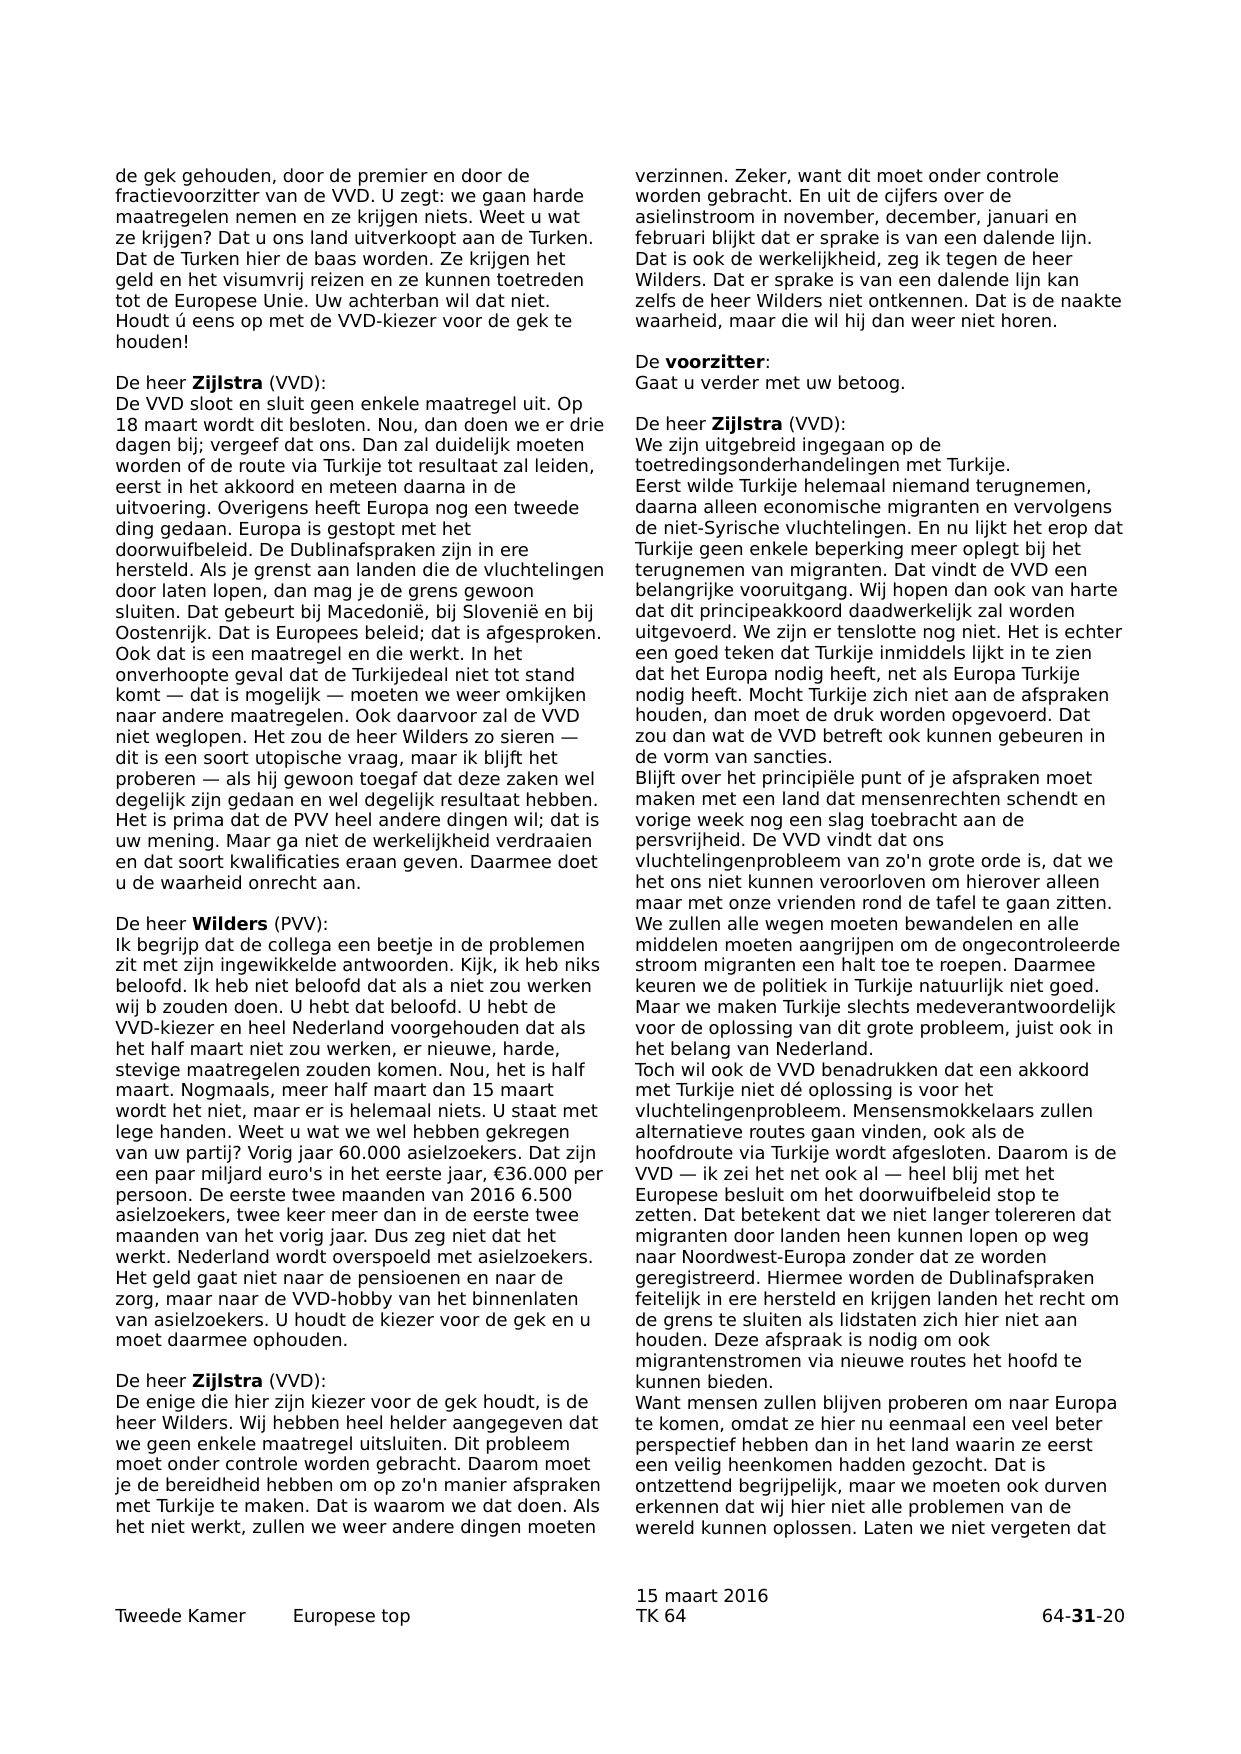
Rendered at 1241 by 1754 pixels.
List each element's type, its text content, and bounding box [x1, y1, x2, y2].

text verzinnen. Zeker, want dit moet onder controle worden gebracht. En uit de cijfers over de asielinstroom in november, december, januari en februari blijkt dat er sprake is van een dalende lijn. Dat is ook de werkelijkheid, zeg ik tegen de heer Wilders. Dat er sprake is van een dalende lijn kan zelfs de heer Wilders niet ontkennen. Dat is de naakte waarheid, maar die wil hij dan weer niet horen. [635, 165, 1125, 332]
text De enige die hier zijn kiezer voor de gek houdt, is de heer Wilders. Wij hebben heel helder aangegeven dat we geen enkele maatregel uitsluiten. Dit probleem moet onder controle worden gebracht. Daarom moet je de bereidheid hebben om op zo'n manier afspraken met Turkije te maken. Dat is waarom we dat doen. Als het niet werkt, zullen we weer andere dingen moeten [115, 1392, 605, 1537]
text De heer Zijlstra (VVD): [115, 1371, 605, 1392]
text We zijn uitgebreid ingegaan op de toetredingsonderhandelingen met Turkije. [635, 434, 1125, 476]
text De heer Wilders (PVV): [115, 913, 605, 934]
text De voorzitter: [635, 352, 1125, 373]
text Blijft over het principiële punt of je afspraken moet maken met een land dat mensenrechten schendt en vorige week nog een slag toebracht aan de persvrijheid. De VVD vindt dat ons vluchtelingenprobleem van zo'n grote orde is, dat we het ons niet kunnen veroorloven om hierover alleen maar met onze vrienden rond de tafel te gaan zitten. We zullen alle wegen moeten bewandelen en alle middelen moeten aangrijpen om de ongecontroleerde stroom migranten een halt toe te roepen. Daarmee keuren we de politiek in Turkije natuurlijk niet goed. Maar we maken Turkije slechts medeverantwoordelijk voor de oplossing van dit grote probleem, juist ook in het belang van Nederland. [635, 768, 1125, 1059]
text De VVD sloot en sluit geen enkele maatregel uit. Op 18 maart wordt dit besloten. Nou, dan doen we er drie dagen bij; vergeef dat ons. Dan zal duidelijk moeten worden of de route via Turkije tot resultaat zal leiden, eerst in het akkoord en meteen daarna in de uitvoering. Overigens heeft Europa nog een tweede ding gedaan. Europa is gestopt met het doorwuifbeleid. De Dublinafspraken zijn in ere hersteld. Als je grenst aan landen die de vluchtelingen door laten lopen, dan mag je de grens gewoon sluiten. Dat gebeurt bij Macedonië, bij Slovenië en bij Oostenrijk. Dat is Europees beleid; dat is afgesproken. Ook dat is een maatregel en die werkt. In het onverhoopte geval dat de Turkijedeal niet tot stand komt — dat is mogelijk — moeten we weer omkijken naar andere maatregelen. Ook daarvoor zal de VVD niet weglopen. Het zou de heer Wilders zo sieren — dit is een soort utopische vraag, maar ik blijft het proberen — als hij gewoon toegaf dat deze zaken wel degelijk zijn gedaan en wel degelijk resultaat hebben. Het is prima dat de PVV heel andere dingen wil; dat is uw mening. Maar ga niet de werkelijkheid verdraaien en dat soort kwalificaties eraan geven. Daarmee doet u de waarheid onrecht aan. [115, 393, 605, 893]
text Gaat u verder met uw betoog. [635, 373, 1125, 393]
text Want mensen zullen blijven proberen om naar Europa te komen, omdat ze hier nu eenmaal een veel beter perspectief hebben dan in het land waarin ze eerst een veilig heenkomen hadden gezocht. Dat is ontzettend begrijpelijk, maar we moeten ook durven erkennen dat wij hier niet alle problemen van de wereld kunnen oplossen. Laten we niet vergeten dat [635, 1393, 1125, 1538]
text de gek gehouden, door de premier en door de fractievoorzitter van de VVD. U zegt: we gaan harde maatregelen nemen en ze krijgen niets. Weet u wat ze krijgen? Dat u ons land uitverkoopt aan de Turken. Dat de Turken hier de baas worden. Ze krijgen het geld en het visumvrij reizen en ze kunnen toetreden tot de Europese Unie. Uw achterban wil dat niet. Houdt ú eens op met de VVD-kiezer voor de gek te houden! [115, 165, 605, 353]
text Ik begrijp dat de collega een beetje in de problemen zit met zijn ingewikkelde antwoorden. Kijk, ik heb niks beloofd. Ik heb niet beloofd dat als a niet zou werken wij b zouden doen. U hebt dat beloofd. U hebt de VVD-kiezer en heel Nederland voorgehouden dat als het half maart niet zou werken, er nieuwe, harde, stevige maatregelen zouden komen. Nou, het is half maart. Nogmaals, meer half maart dan 15 maart wordt het niet, maar er is helemaal niets. U staat met lege handen. Weet u wat we wel hebben gekregen van uw partij? Vorig jaar 60.000 asielzoekers. Dat zijn een paar miljard euro's in het eerste jaar, €36.000 per persoon. De eerste twee maanden van 2016 6.500 asielzoekers, twee keer meer dan in de eerste twee maanden van het vorig jaar. Dus zeg niet dat het werkt. Nederland wordt overspoeld met asielzoekers. Het geld gaat niet naar de pensioenen en naar de zorg, maar naar de VVD-hobby van het binnenlaten van asielzoekers. U houdt de kiezer voor de gek en u moet daarmee ophouden. [115, 934, 605, 1351]
text Eerst wilde Turkije helemaal niemand terugnemen, daarna alleen economische migranten en vervolgens de niet-Syrische vluchtelingen. En nu lijkt het erop dat Turkije geen enkele beperking meer oplegt bij het terugnemen van migranten. Dat vindt de VVD een belangrijke vooruitgang. Wij hopen dan ook van harte dat dit principeakkoord daadwerkelijk zal worden uitgevoerd. We zijn er tenslotte nog niet. Het is echter een goed teken dat Turkije inmiddels lijkt in te zien dat het Europa nodig heeft, net als Europa Turkije nodig heeft. Mocht Turkije zich niet aan de afspraken houden, dan moet de druk worden opgevoerd. Dat zou dan wat de VVD betreft ook kunnen gebeuren in de vorm van sancties. [635, 476, 1125, 768]
text De heer Zijlstra (VVD): [115, 373, 605, 393]
text De heer Zijlstra (VVD): [635, 413, 1125, 434]
text Toch wil ook de VVD benadrukken dat een akkoord met Turkije niet dé oplossing is voor het vluchtelingenprobleem. Mensensmokkelaars zullen alternatieve routes gaan vinden, ook als de hoofdroute via Turkije wordt afgesloten. Daarom is de VVD — ik zei het net ook al — heel blij met het Europese besluit om het doorwuifbeleid stop te zetten. Dat betekent dat we niet langer tolereren dat migranten door landen heen kunnen lopen op weg naar Noordwest-Europa zonder dat ze worden geregistreerd. Hiermee worden de Dublinafspraken feitelijk in ere hersteld en krijgen landen het recht om de grens te sluiten als lidstaten zich hier niet aan houden. Deze afspraak is nodig om ook migrantenstromen via nieuwe routes het hoofd te kunnen bieden. [635, 1059, 1125, 1393]
